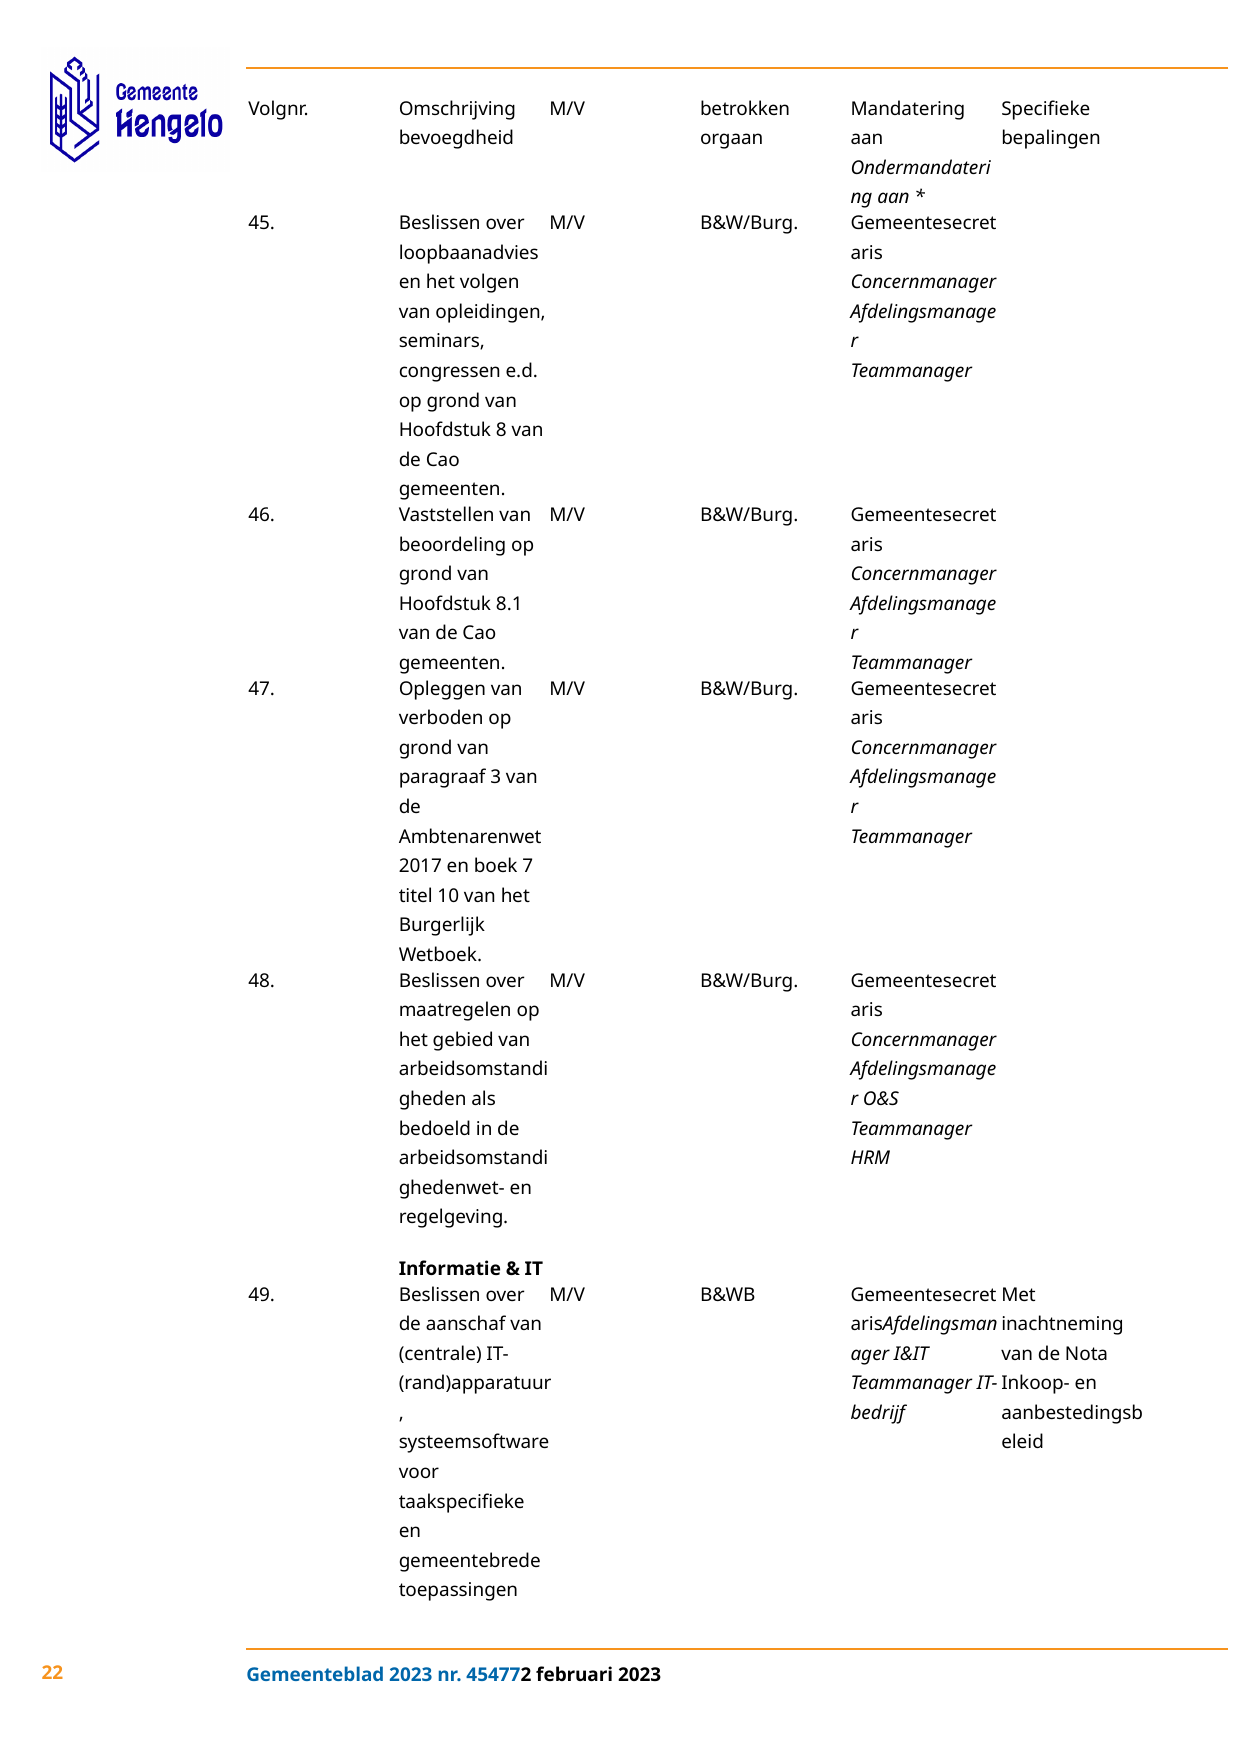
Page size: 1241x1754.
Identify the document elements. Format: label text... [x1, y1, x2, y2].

table_cell 47. [248, 675, 398, 967]
table_cell B&WB [700, 1281, 850, 1602]
table_cell M/V [549, 967, 700, 1229]
table_cell M/V [549, 501, 700, 675]
table_cell Opleggen van verboden op grond van paragraaf 3 van de Ambtenarenwet 2017 en boek 7 titel 10 van het Burgerlijk Wetboek. [399, 675, 549, 967]
table_cell [1001, 501, 1152, 675]
table_cell [1001, 1229, 1152, 1255]
table_cell Vaststellen van beoordeling op grond van Hoofdstuk 8.1 van de Cao gemeenten. [399, 501, 549, 675]
table_header Mandatering aan Ondermandatering aan * [850, 95, 1001, 209]
table_cell 46. [248, 501, 398, 675]
table_cell M/V [549, 675, 700, 967]
table_cell B&W/Burg. [700, 209, 850, 501]
table_cell Gemeentesecretaris ConcernmanagerAfdelingsmanager Teammanager [850, 209, 1001, 501]
table_cell [248, 1229, 398, 1255]
table_cell 48. [248, 967, 398, 1229]
table_cell [248, 1255, 398, 1281]
table_header Volgnr. [248, 95, 398, 209]
table_cell [1001, 675, 1152, 967]
table_header M/V [549, 95, 700, 209]
table_cell Met inachtneming van de Nota Inkoop- en aanbestedingsbeleid [1001, 1281, 1152, 1602]
table_cell M/V [549, 209, 700, 501]
table_cell [1001, 209, 1152, 501]
table_cell Beslissen over maatregelen op het gebied van arbeidsomstandigheden als bedoeld in de arbeidsomstandighedenwet- en regelgeving. [399, 967, 549, 1229]
table_cell Beslissen over loopbaanadvies en het volgen van opleidingen, seminars, congressen e.d. op grond van Hoofdstuk 8 van de Cao gemeenten. [399, 209, 549, 501]
table_cell [1001, 967, 1152, 1229]
table_header Specifieke bepalingen [1001, 95, 1152, 209]
table_cell B&W/Burg. [700, 501, 850, 675]
table_cell Informatie & IT [399, 1255, 549, 1281]
table_cell M/V [549, 1281, 700, 1602]
table_header Omschrijving bevoegdheid [399, 95, 549, 209]
table_cell [399, 1229, 549, 1255]
table_cell [549, 1229, 700, 1255]
table_cell [1001, 1255, 1152, 1281]
table_cell Gemeentesecretaris ConcernmanagerAfdelingsmanager Teammanager [850, 501, 1001, 675]
table_cell B&W/Burg. [700, 967, 850, 1229]
table_cell [549, 1255, 700, 1281]
table_cell B&W/Burg. [700, 675, 850, 967]
table_cell 45. [248, 209, 398, 501]
table_cell [700, 1255, 850, 1281]
table_cell Gemeentesecretaris ConcernmanagerAfdelingsmanager Teammanager [850, 675, 1001, 967]
table_cell [850, 1229, 1001, 1255]
table_cell 49. [248, 1281, 398, 1602]
table_cell [850, 1255, 1001, 1281]
table_cell Gemeentesecretaris ConcernmanagerAfdelingsmanager O&S Teammanager HRM [850, 967, 1001, 1229]
table_cell GemeentesecretarisAfdelingsmanager I&IT Teammanager IT-bedrijf [850, 1281, 1001, 1602]
table_cell [700, 1229, 850, 1255]
table_header betrokken orgaan [700, 95, 850, 209]
picture [41, 47, 231, 172]
table_cell Beslissen over de aanschaf van (centrale) IT-(rand)apparatuur, systeemsoftware voor taakspecifieke en gemeentebrede toepassingen [399, 1281, 549, 1602]
